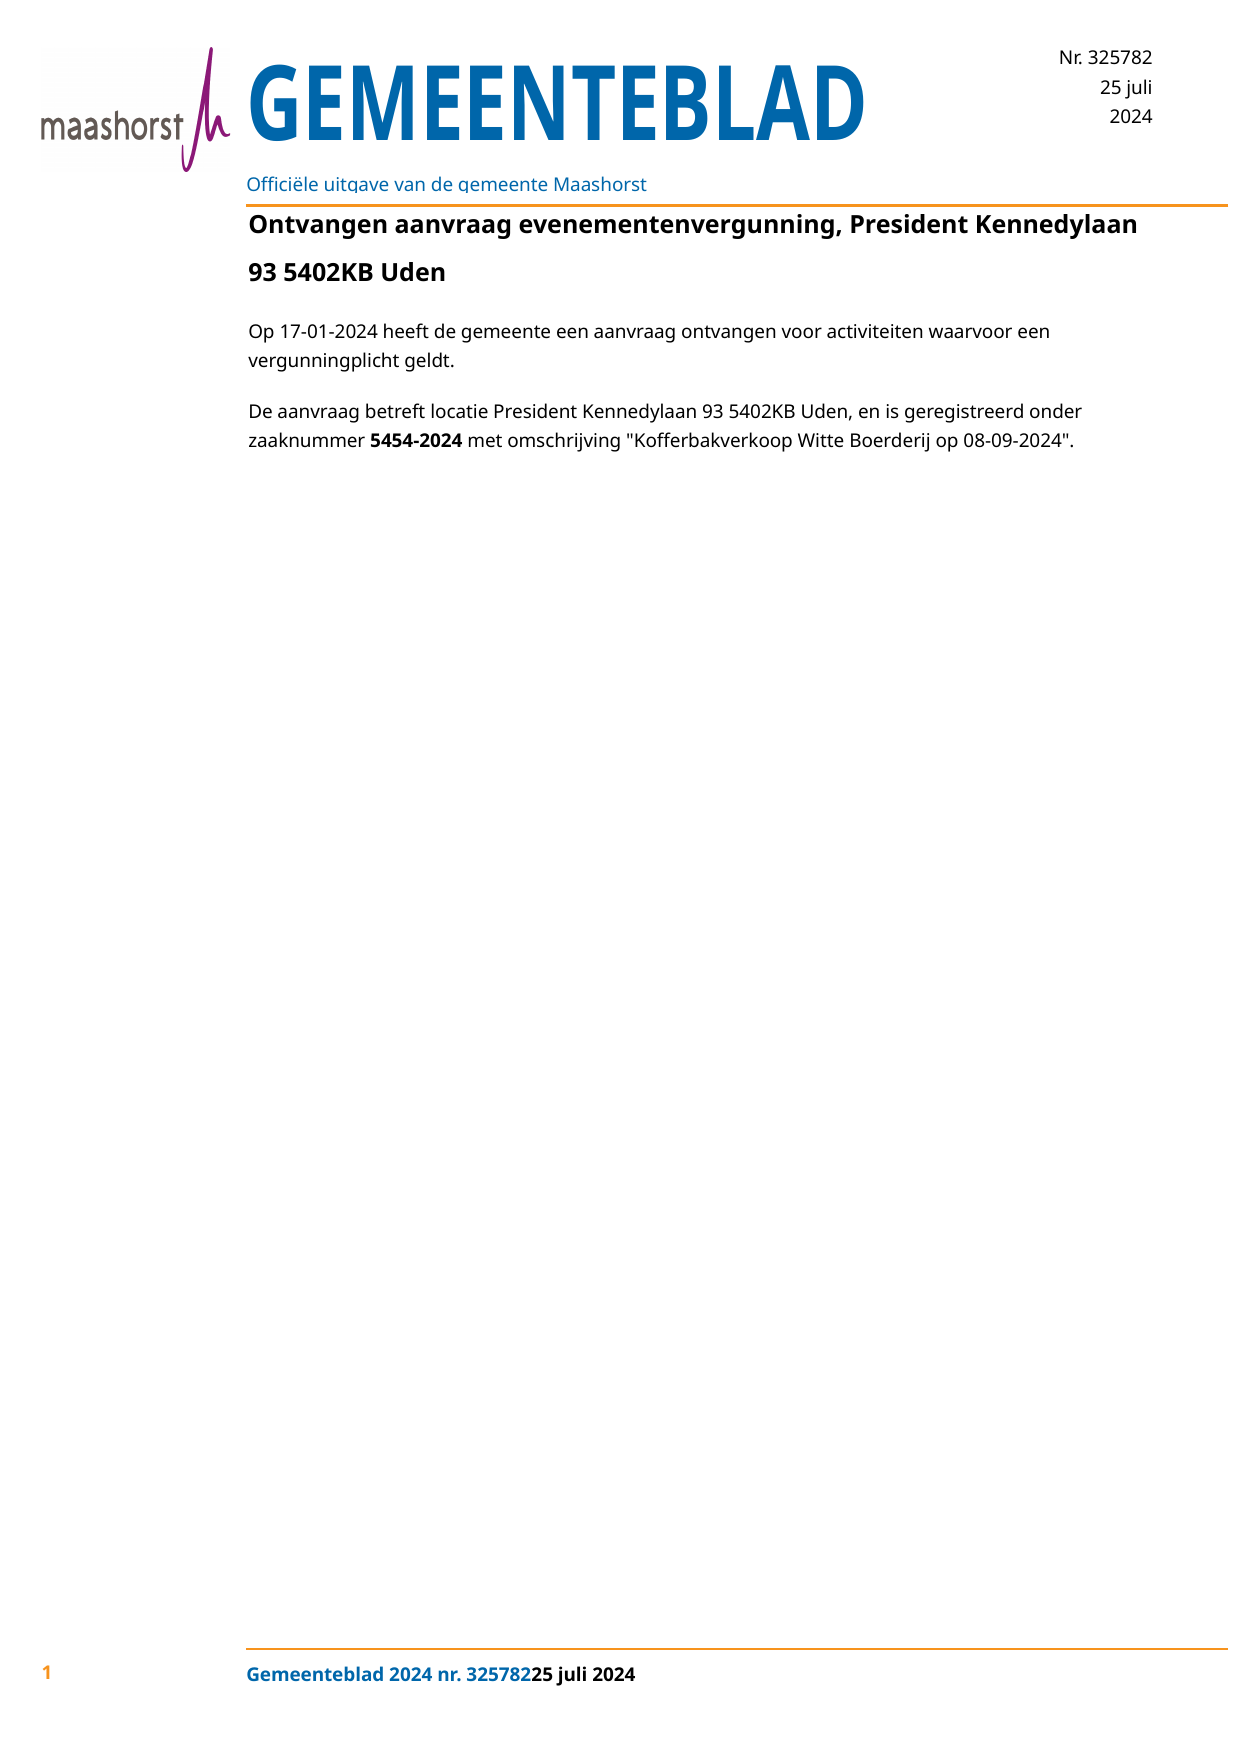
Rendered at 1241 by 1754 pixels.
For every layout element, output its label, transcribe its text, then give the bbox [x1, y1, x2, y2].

text Ontvangen aanvraag evenementenvergunning, President Kennedylaan 93 5402KB Uden [248, 207, 1152, 288]
text Op 17-01-2024 heeft de gemeente een aanvraag ontvangen voor activiteiten waarvoor een vergunningplicht geldt. [248, 318, 1152, 373]
picture [41, 47, 231, 172]
text De aanvraag betreft locatie President Kennedylaan 93 5402KB Uden, en is geregistreerd onder zaaknummer 5454-2024 met omschrijving "Kofferbakverkoop Witte Boerderij op 08-09-2024". [248, 398, 1152, 453]
